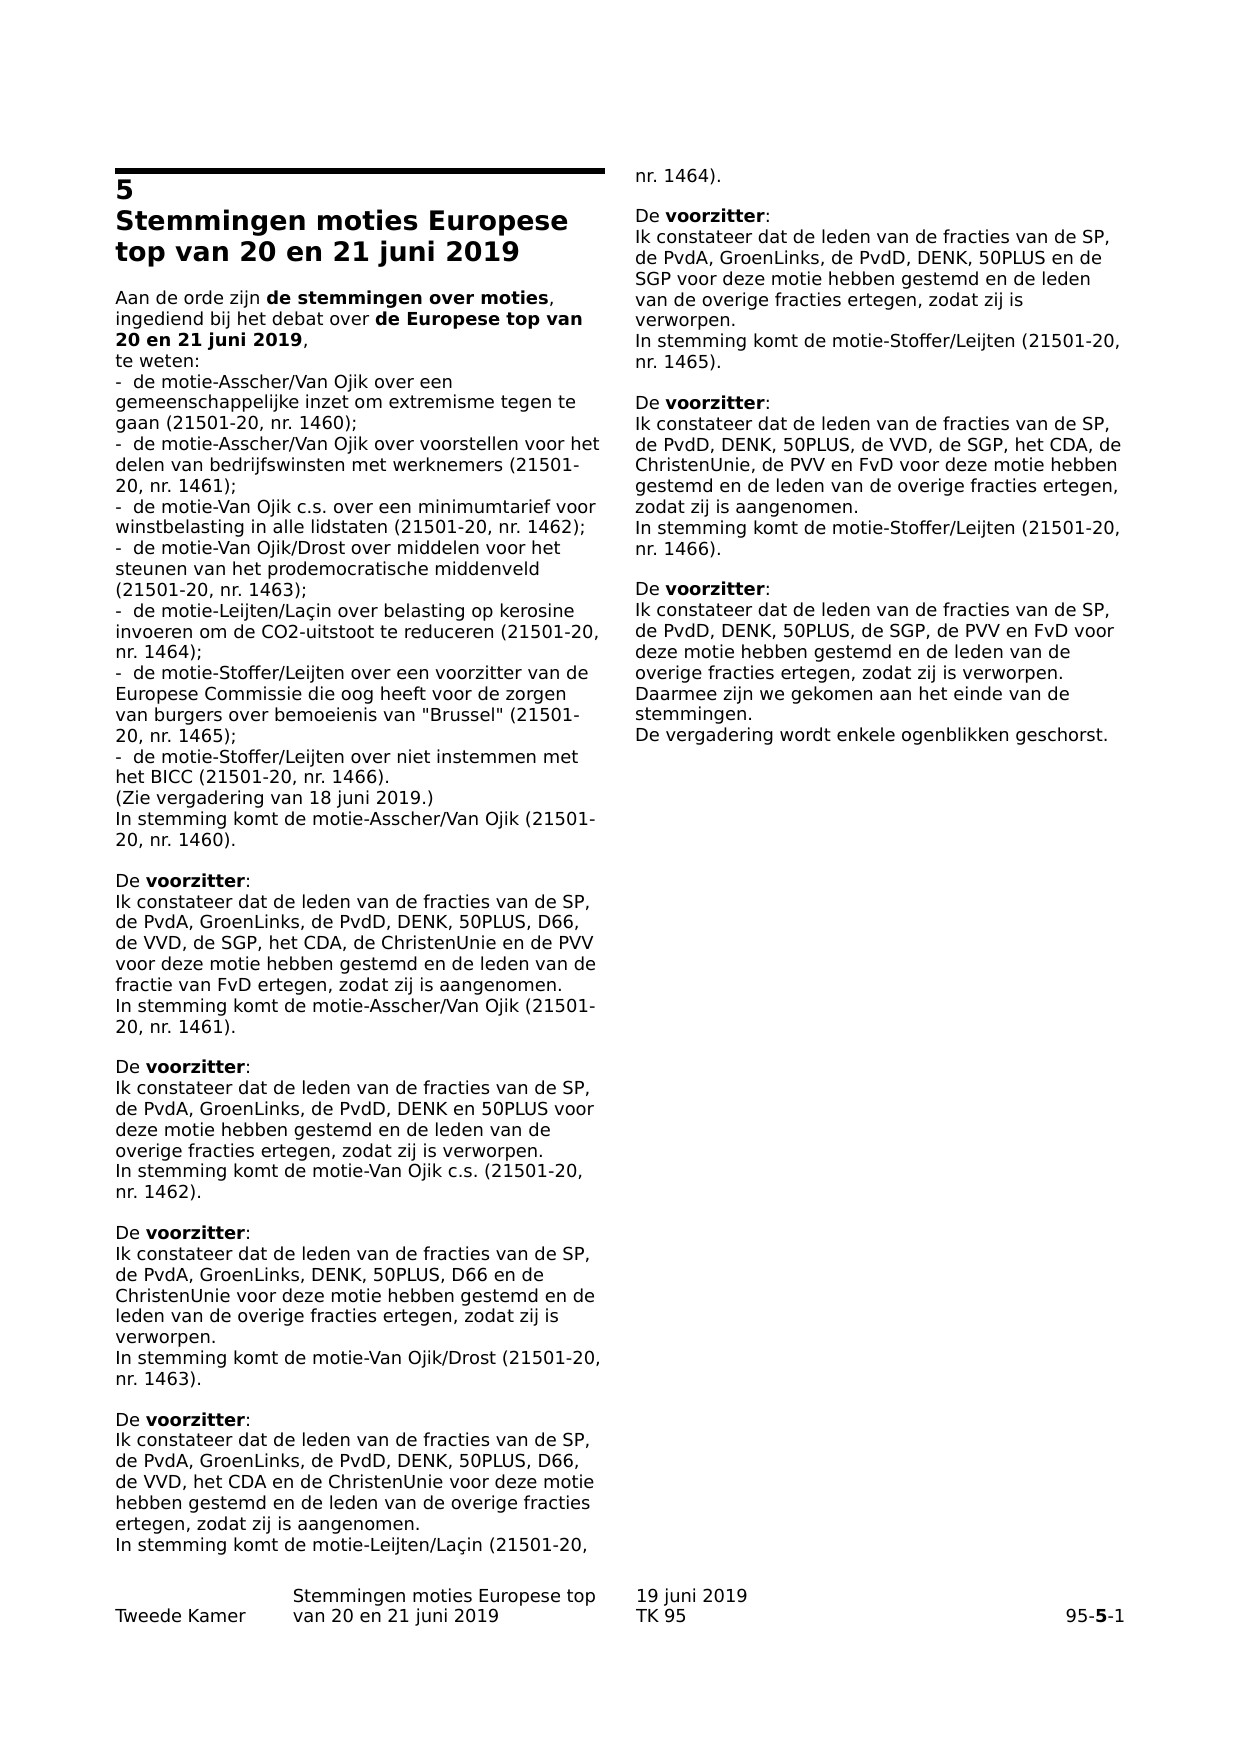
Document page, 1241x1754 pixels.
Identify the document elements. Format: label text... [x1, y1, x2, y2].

text (Zie vergadering van 18 juni 2019.) [115, 788, 605, 809]
text In stemming komt de motie-Stoffer/Leijten (21501-20, nr. 1465). [635, 331, 1125, 373]
text In stemming komt de motie-Van Ojik/Drost (21501-20, nr. 1463). [115, 1348, 605, 1389]
text Ik constateer dat de leden van de fracties van de SP, de PvdA, GroenLinks, de PvdD, DENK en 50PLUS voor deze motie hebben gestemd en de leden van de overige fracties ertegen, zodat zij is verworpen. [115, 1078, 605, 1161]
text Daarmee zijn we gekomen aan het einde van de stemmingen. [635, 683, 1125, 725]
text Ik constateer dat de leden van de fracties van de SP, de PvdA, GroenLinks, de PvdD, DENK, 50PLUS en de SGP voor deze motie hebben gestemd en de leden van de overige fracties ertegen, zodat zij is verworpen. [635, 227, 1125, 331]
text De voorzitter: [115, 1223, 605, 1244]
text Aan de orde zijn de stemmingen over moties, ingediend bij het debat over de Europese top van 20 en 21 juni 2019, [115, 288, 605, 351]
text Ik constateer dat de leden van de fracties van de SP, de PvdA, GroenLinks, DENK, 50PLUS, D66 en de ChristenUnie voor deze motie hebben gestemd en de leden van de overige fracties ertegen, zodat zij is verworpen. [115, 1244, 605, 1348]
text De voorzitter: [635, 579, 1125, 600]
text De vergadering wordt enkele ogenblikken geschorst. [635, 725, 1125, 746]
text De voorzitter: [115, 1409, 605, 1430]
list de motie-Stoffer/Leijten over een voorzitter van de Europese Commissie die oog heeft voor de zorgen van burgers over bemoeienis van "Brussel" (21501-20, nr. 1465); [115, 663, 605, 746]
text te weten: [115, 351, 605, 371]
text In stemming komt de motie-Stoffer/Leijten (21501-20, nr. 1466). [635, 518, 1125, 559]
text In stemming komt de motie-Leijten/Laçin (21501-20, [115, 1534, 605, 1555]
text In stemming komt de motie-Asscher/Van Ojik (21501-20, nr. 1460). [115, 809, 605, 851]
list de motie-Van Ojik/Drost over middelen voor het steunen van het prodemocratische middenveld (21501-20, nr. 1463); [115, 538, 605, 601]
list de motie-Van Ojik c.s. over een minimumtarief voor winstbelasting in alle lidstaten (21501-20, nr. 1462); [115, 496, 605, 538]
text De voorzitter: [635, 393, 1125, 413]
list de motie-Asscher/Van Ojik over een gemeenschappelijke inzet om extremisme tegen te gaan (21501-20, nr. 1460); [115, 371, 605, 434]
list de motie-Asscher/Van Ojik over voorstellen voor het delen van bedrijfswinsten met werknemers (21501-20, nr. 1461); [115, 434, 605, 496]
title 5 Stemmingen moties Europese top van 20 en 21 juni 2019 [115, 174, 605, 268]
list de motie-Leijten/Laçin over belasting op kerosine invoeren om de CO2-uitstoot te reduceren (21501-20, nr. 1464); [115, 601, 605, 663]
text De voorzitter: [115, 871, 605, 891]
text De voorzitter: [635, 206, 1125, 227]
text In stemming komt de motie-Van Ojik c.s. (21501-20, nr. 1462). [115, 1161, 605, 1203]
list de motie-Stoffer/Leijten over niet instemmen met het BICC (21501-20, nr. 1466). [115, 746, 605, 788]
text In stemming komt de motie-Asscher/Van Ojik (21501-20, nr. 1461). [115, 996, 605, 1037]
text Ik constateer dat de leden van de fracties van de SP, de PvdA, GroenLinks, de PvdD, DENK, 50PLUS, D66, de VVD, de SGP, het CDA, de ChristenUnie en de PVV voor deze motie hebben gestemd en de leden van de fractie van FvD ertegen, zodat zij is aangenomen. [115, 891, 605, 996]
text Ik constateer dat de leden van de fracties van de SP, de PvdD, DENK, 50PLUS, de SGP, de PVV en FvD voor deze motie hebben gestemd en de leden van de overige fracties ertegen, zodat zij is verworpen. [635, 600, 1125, 683]
text Ik constateer dat de leden van de fracties van de SP, de PvdA, GroenLinks, de PvdD, DENK, 50PLUS, D66, de VVD, het CDA en de ChristenUnie voor deze motie hebben gestemd en de leden van de overige fracties ertegen, zodat zij is aangenomen. [115, 1430, 605, 1534]
text De voorzitter: [115, 1057, 605, 1078]
text Ik constateer dat de leden van de fracties van de SP, de PvdD, DENK, 50PLUS, de VVD, de SGP, het CDA, de ChristenUnie, de PVV en FvD voor deze motie hebben gestemd en de leden van de overige fracties ertegen, zodat zij is aangenomen. [635, 413, 1125, 518]
text nr. 1464). [635, 165, 1125, 186]
